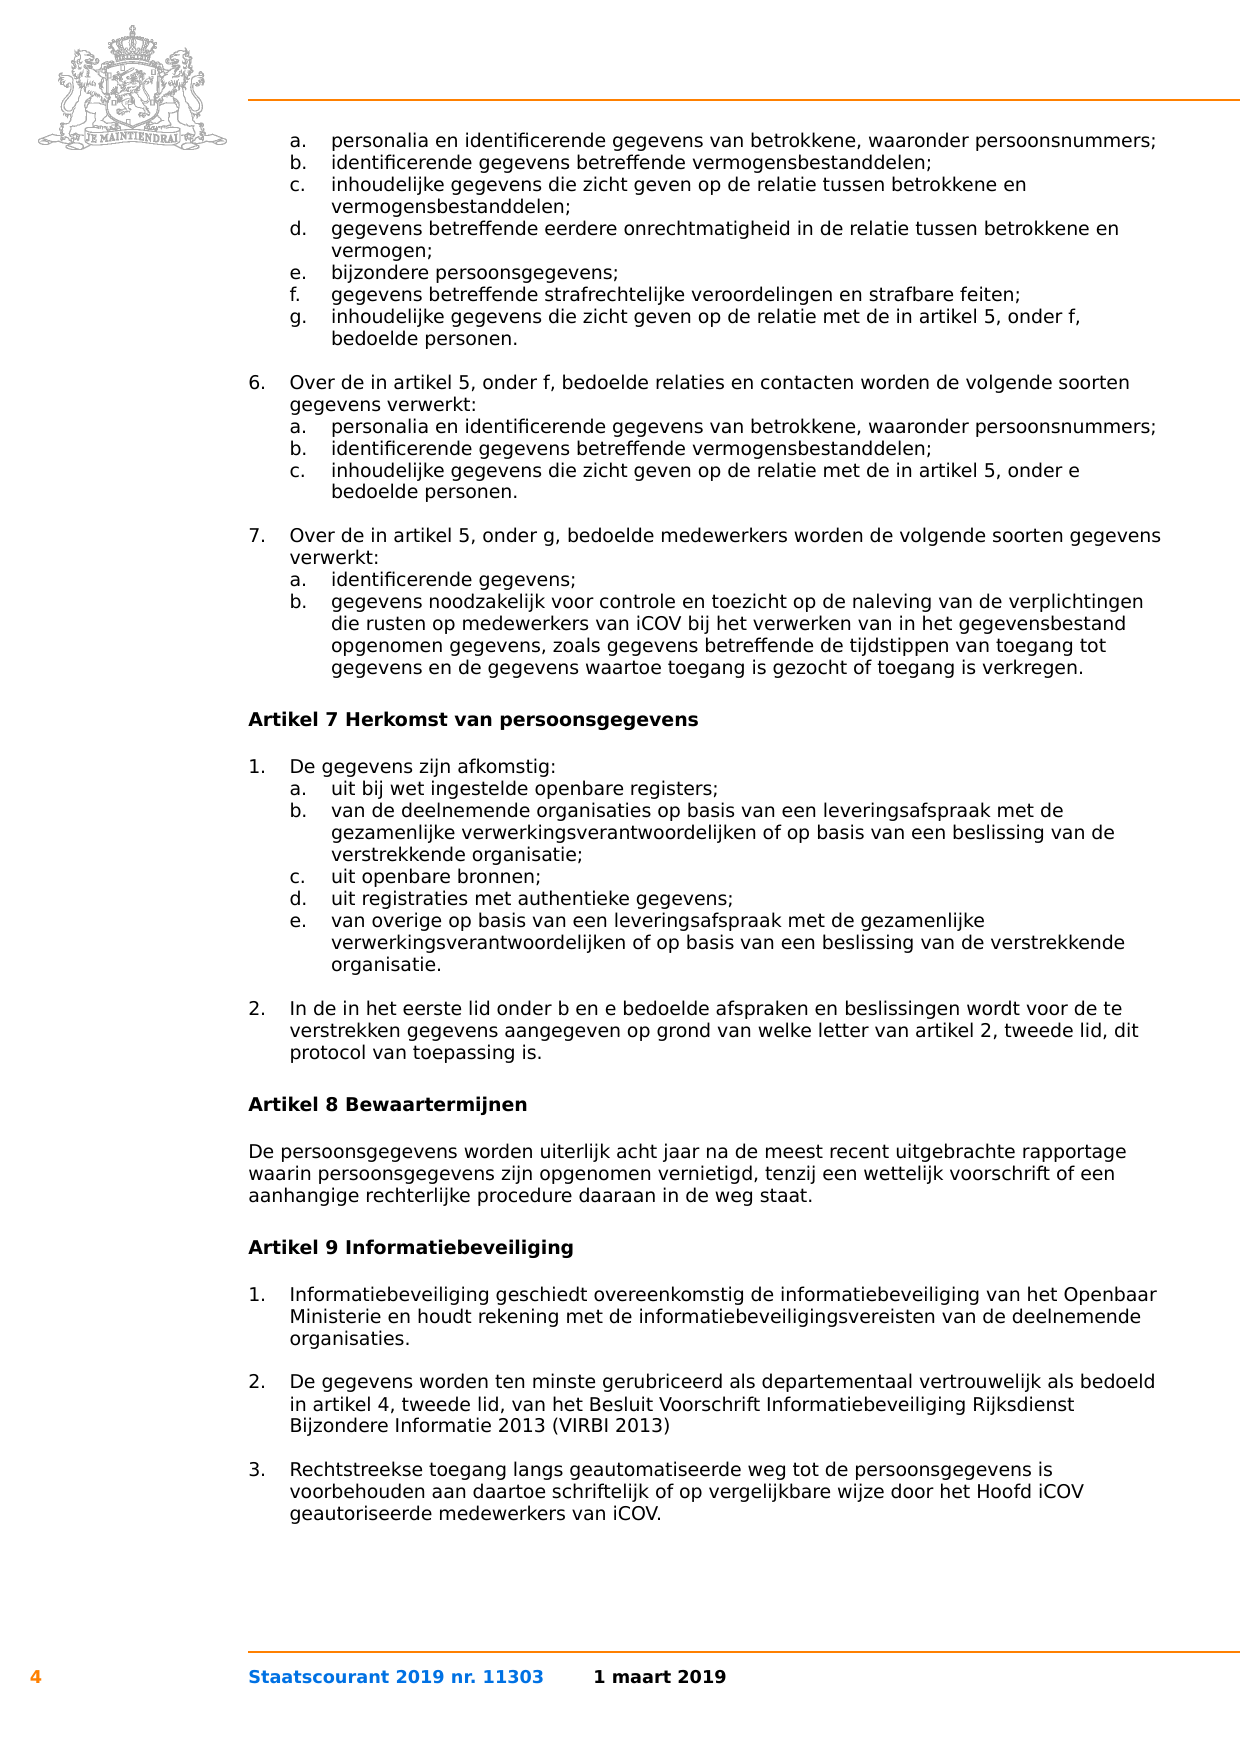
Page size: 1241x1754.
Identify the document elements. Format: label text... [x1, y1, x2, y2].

text c. inhoudelijke gegevens die zicht geven op de relatie met de in artikel 5, onder e bedoelde personen. [289, 459, 1163, 503]
text a. personalia en identificerende gegevens van betrokkene, waaronder persoonsnummers; [289, 416, 1163, 437]
text 1. Informatiebeveiliging geschiedt overeenkomstig de informatiebeveiliging van het Openbaar Ministerie en houdt rekening met de informatiebeveiligingsvereisten van de deelnemende organisaties. [248, 1284, 1163, 1349]
subtitle Artikel 8 Bewaartermijnen [248, 1094, 1163, 1116]
text e. van overige op basis van een leveringsafspraak met de gezamenlijke verwerkingsverantwoordelijken of op basis van een beslissing van de verstrekkende organisatie. [289, 910, 1163, 976]
text a. personalia en identificerende gegevens van betrokkene, waaronder persoonsnummers; [289, 130, 1163, 152]
text e. bijzondere persoonsgegevens; [289, 262, 1163, 284]
text 2. In de in het eerste lid onder b en e bedoelde afspraken en beslissingen wordt voor de te verstrekken gegevens aangegeven op grond van welke letter van artikel 2, tweede lid, dit protocol van toepassing is. [248, 998, 1163, 1064]
subtitle Artikel 7 Herkomst van persoonsgegevens [248, 709, 1163, 731]
text a. identificerende gegevens; [289, 569, 1163, 591]
text b. van de deelnemende organisaties op basis van een leveringsafspraak met de gezamenlijke verwerkingsverantwoordelijken of op basis van een beslissing van de verstrekkende organisatie; [289, 800, 1163, 866]
text 1. De gegevens zijn afkomstig: [248, 756, 1163, 778]
text 7. Over de in artikel 5, onder g, bedoelde medewerkers worden de volgende soorten gegevens verwerkt: [248, 525, 1163, 569]
text 2. De gegevens worden ten minste gerubriceerd als departementaal vertrouwelijk als bedoeld in artikel 4, tweede lid, van het Besluit Voorschrift Informatiebeveiliging Rijksdienst Bijzondere Informatie 2013 (VIRBI 2013) [248, 1371, 1163, 1437]
picture [38, 25, 227, 150]
text b. gegevens noodzakelijk voor controle en toezicht op de naleving van de verplichtingen die rusten op medewerkers van iCOV bij het verwerken van in het gegevensbestand opgenomen gegevens, zoals gegevens betreffende de tijdstippen van toegang tot gegevens en de gegevens waartoe toegang is gezocht of toegang is verkregen. [289, 591, 1163, 679]
text 6. Over de in artikel 5, onder f, bedoelde relaties en contacten worden de volgende soorten gegevens verwerkt: [248, 372, 1163, 416]
text c. uit openbare bronnen; [289, 866, 1163, 888]
text d. gegevens betreffende eerdere onrechtmatigheid in de relatie tussen betrokkene en vermogen; [289, 218, 1163, 262]
subtitle Artikel 9 Informatiebeveiliging [248, 1237, 1163, 1259]
text d. uit registraties met authentieke gegevens; [289, 888, 1163, 910]
text b. identificerende gegevens betreffende vermogensbestanddelen; [289, 437, 1163, 459]
text De persoonsgegevens worden uiterlijk acht jaar na de meest recent uitgebrachte rapportage waarin persoonsgegevens zijn opgenomen vernietigd, tenzij een wettelijk voorschrift of een aanhangige rechterlijke procedure daaraan in de weg staat. [248, 1141, 1163, 1207]
text c. inhoudelijke gegevens die zicht geven op de relatie tussen betrokkene en vermogensbestanddelen; [289, 174, 1163, 218]
text a. uit bij wet ingestelde openbare registers; [289, 778, 1163, 800]
text b. identificerende gegevens betreffende vermogensbestanddelen; [289, 152, 1163, 174]
text 3. Rechtstreekse toegang langs geautomatiseerde weg tot de persoonsgegevens is voorbehouden aan daartoe schriftelijk of op vergelijkbare wijze door het Hoofd iCOV geautoriseerde medewerkers van iCOV. [248, 1459, 1163, 1525]
text f. gegevens betreffende strafrechtelijke veroordelingen en strafbare feiten; [289, 284, 1163, 306]
text g. inhoudelijke gegevens die zicht geven op de relatie met de in artikel 5, onder f, bedoelde personen. [289, 306, 1163, 350]
